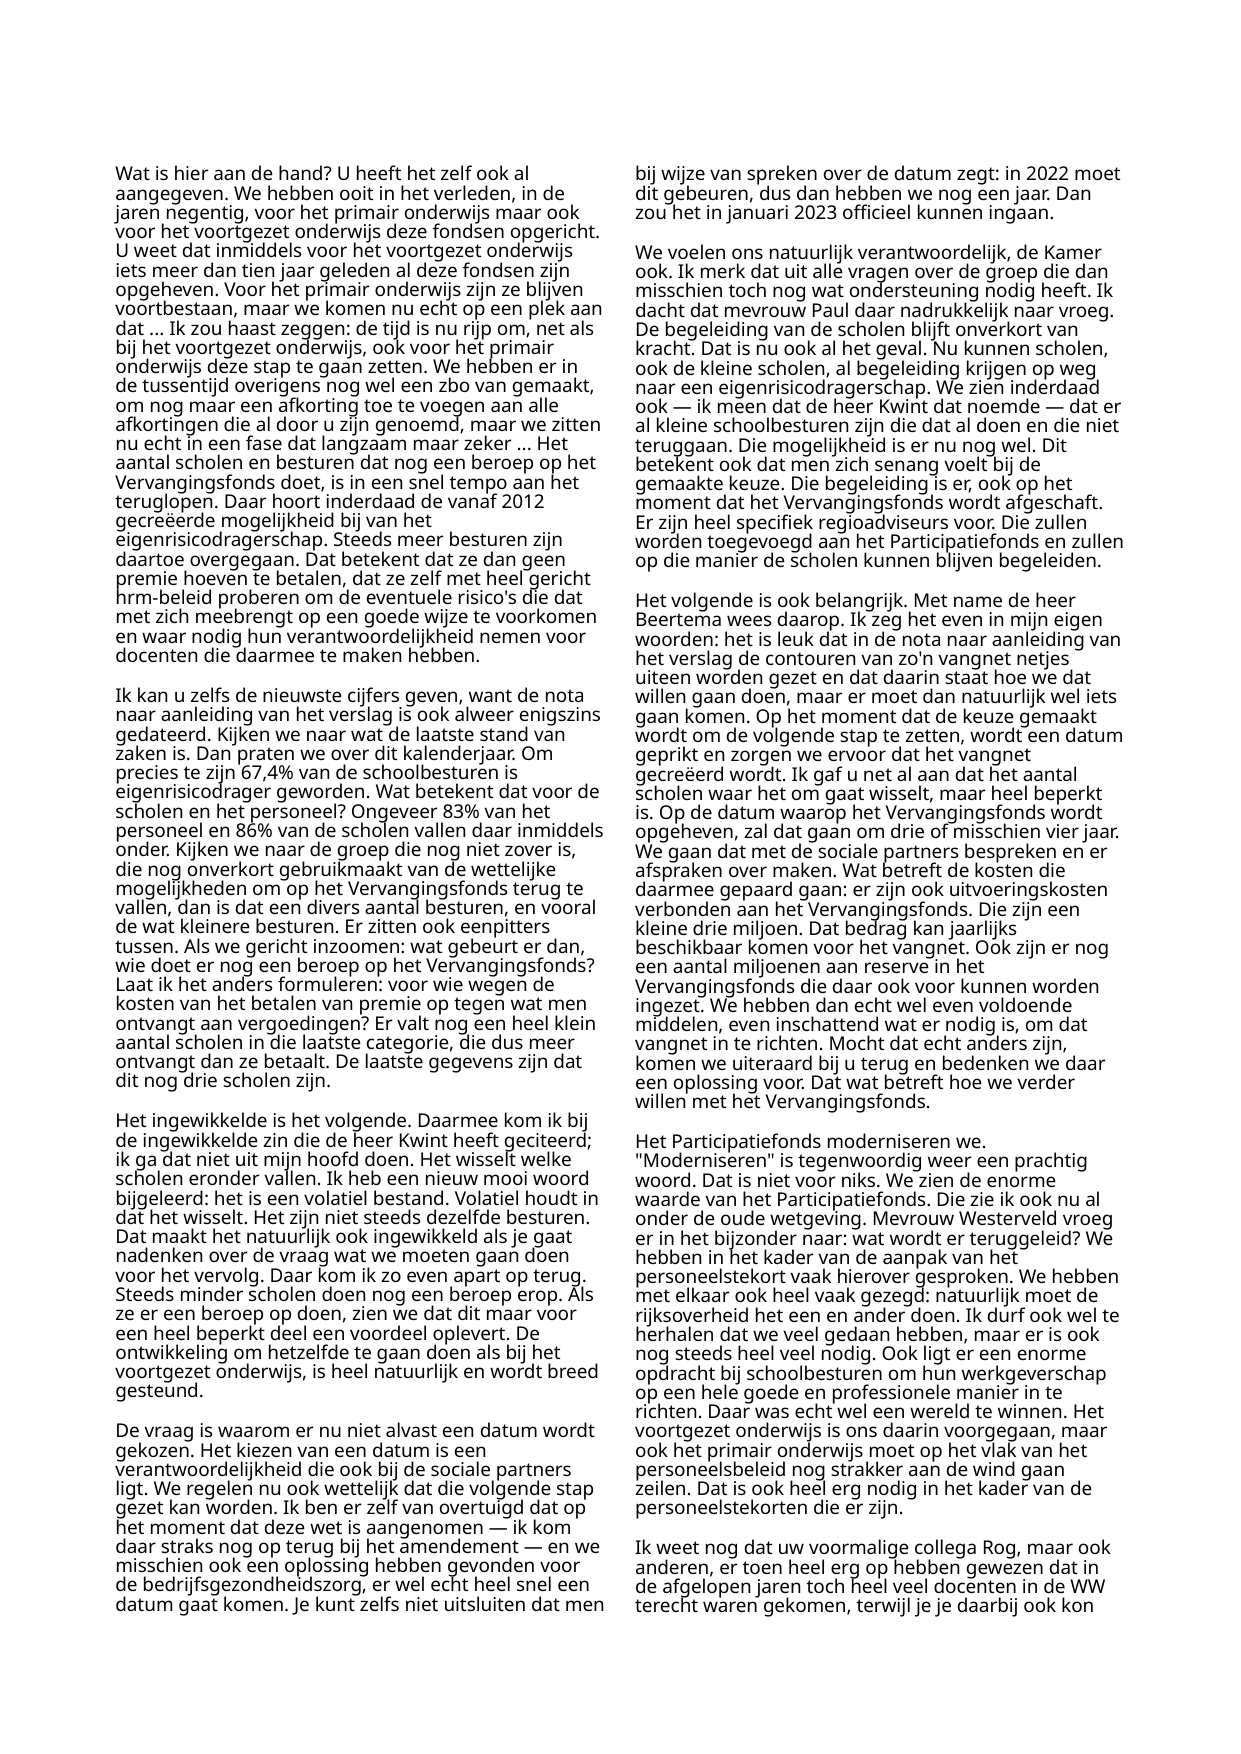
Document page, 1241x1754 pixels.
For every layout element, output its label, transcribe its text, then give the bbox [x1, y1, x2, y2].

text Het ingewikkelde is het volgende. Daarmee kom ik bij de ingewikkelde zin die de heer Kwint heeft geciteerd; ik ga dat niet uit mijn hoofd doen. Het wisselt welke scholen eronder vallen. Ik heb een nieuw mooi woord bijgeleerd: het is een volatiel bestand. Volatiel houdt in dat het wisselt. Het zijn niet steeds dezelfde besturen. Dat maakt het natuurlijk ook ingewikkeld als je gaat nadenken over de vraag wat we moeten gaan doen voor het vervolg. Daar kom ik zo even apart op terug. Steeds minder scholen doen nog een beroep erop. Als ze er een beroep op doen, zien we dat dit maar voor een heel beperkt deel een voordeel oplevert. De ontwikkeling om hetzelfde te gaan doen als bij het voortgezet onderwijs, is heel natuurlijk en wordt breed gesteund. [115, 1112, 605, 1402]
text Ik kan u zelfs de nieuwste cijfers geven, want de nota naar aanleiding van het verslag is ook alweer enigszins gedateerd. Kijken we naar wat de laatste stand van zaken is. Dan praten we over dit kalenderjaar. Om precies te zijn 67,4% van de schoolbesturen is eigenrisicodrager geworden. Wat betekent dat voor de scholen en het personeel? Ongeveer 83% van het personeel en 86% van de scholen vallen daar inmiddels onder. Kijken we naar de groep die nog niet zover is, die nog onverkort gebruikmaakt van de wettelijke mogelijkheden om op het Vervangingsfonds terug te vallen, dan is dat een divers aantal besturen, en vooral de wat kleinere besturen. Er zitten ook eenpitters tussen. Als we gericht inzoomen: wat gebeurt er dan, wie doet er nog een beroep op het Vervangingsfonds? Laat ik het anders formuleren: voor wie wegen de kosten van het betalen van premie op tegen wat men ontvangt aan vergoedingen? Er valt nog een heel klein aantal scholen in die laatste categorie, die dus meer ontvangt dan ze betaalt. De laatste gegevens zijn dat dit nog drie scholen zijn. [115, 687, 605, 1092]
text Wat is hier aan de hand? U heeft het zelf ook al aangegeven. We hebben ooit in het verleden, in de jaren negentig, voor het primair onderwijs maar ook voor het voortgezet onderwijs deze fondsen opgericht. U weet dat inmiddels voor het voortgezet onderwijs iets meer dan tien jaar geleden al deze fondsen zijn opgeheven. Voor het primair onderwijs zijn ze blijven voortbestaan, maar we komen nu echt op een plek aan dat ... Ik zou haast zeggen: de tijd is nu rijp om, net als bij het voortgezet onderwijs, ook voor het primair onderwijs deze stap te gaan zetten. We hebben er in de tussentijd overigens nog wel een zbo van gemaakt, om nog maar een afkorting toe te voegen aan alle afkortingen die al door u zijn genoemd, maar we zitten nu echt in een fase dat langzaam maar zeker ... Het aantal scholen en besturen dat nog een beroep op het Vervangingsfonds doet, is in een snel tempo aan het teruglopen. Daar hoort inderdaad de vanaf 2012 gecreëerde mogelijkheid bij van het eigenrisicodragerschap. Steeds meer besturen zijn daartoe overgegaan. Dat betekent dat ze dan geen premie hoeven te betalen, dat ze zelf met heel gericht hrm-beleid proberen om de eventuele risico's die dat met zich meebrengt op een goede wijze te voorkomen en waar nodig hun verantwoordelijkheid nemen voor docenten die daarmee te maken hebben. [115, 165, 605, 666]
text Het Participatiefonds moderniseren we. "Moderniseren" is tegenwoordig weer een prachtig woord. Dat is niet voor niks. We zien de enorme waarde van het Participatiefonds. Die zie ik ook nu al onder de oude wetgeving. Mevrouw Westerveld vroeg er in het bijzonder naar: wat wordt er teruggeleid? We hebben in het kader van de aanpak van het personeelstekort vaak hierover gesproken. We hebben met elkaar ook heel vaak gezegd: natuurlijk moet de rijksoverheid het een en ander doen. Ik durf ook wel te herhalen dat we veel gedaan hebben, maar er is ook nog steeds heel veel nodig. Ook ligt er een enorme opdracht bij schoolbesturen om hun werkgeverschap op een hele goede en professionele manier in te richten. Daar was echt wel een wereld te winnen. Het voortgezet onderwijs is ons daarin voorgegaan, maar ook het primair onderwijs moet op het vlak van het personeelsbeleid nog strakker aan de wind gaan zeilen. Dat is ook heel erg nodig in het kader van de personeelstekorten die er zijn. [635, 1133, 1125, 1519]
text bij wijze van spreken over de datum zegt: in 2022 moet dit gebeuren, dus dan hebben we nog een jaar. Dan zou het in januari 2023 officieel kunnen ingaan. [635, 165, 1125, 223]
text Het volgende is ook belangrijk. Met name de heer Beertema wees daarop. Ik zeg het even in mijn eigen woorden: het is leuk dat in de nota naar aanleiding van het verslag de contouren van zo'n vangnet netjes uiteen worden gezet en dat daarin staat hoe we dat willen gaan doen, maar er moet dan natuurlijk wel iets gaan komen. Op het moment dat de keuze gemaakt wordt om de volgende stap te zetten, wordt een datum geprikt en zorgen we ervoor dat het vangnet gecreëerd wordt. Ik gaf u net al aan dat het aantal scholen waar het om gaat wisselt, maar heel beperkt is. Op de datum waarop het Vervangingsfonds wordt opgeheven, zal dat gaan om drie of misschien vier jaar. We gaan dat met de sociale partners bespreken en er afspraken over maken. Wat betreft de kosten die daarmee gepaard gaan: er zijn ook uitvoeringskosten verbonden aan het Vervangingsfonds. Die zijn een kleine drie miljoen. Dat bedrag kan jaarlijks beschikbaar komen voor het vangnet. Ook zijn er nog een aantal miljoenen aan reserve in het Vervangingsfonds die daar ook voor kunnen worden ingezet. We hebben dan echt wel even voldoende middelen, even inschattend wat er nodig is, om dat vangnet in te richten. Mocht dat echt anders zijn, komen we uiteraard bij u terug en bedenken we daar een oplossing voor. Dat wat betreft hoe we verder willen met het Vervangingsfonds. [635, 592, 1125, 1112]
text We voelen ons natuurlijk verantwoordelijk, de Kamer ook. Ik merk dat uit alle vragen over de groep die dan misschien toch nog wat ondersteuning nodig heeft. Ik dacht dat mevrouw Paul daar nadrukkelijk naar vroeg. De begeleiding van de scholen blijft onverkort van kracht. Dat is nu ook al het geval. Nu kunnen scholen, ook de kleine scholen, al begeleiding krijgen op weg naar een eigenrisicodragerschap. We zien inderdaad ook — ik meen dat de heer Kwint dat noemde — dat er al kleine schoolbesturen zijn die dat al doen en die niet teruggaan. Die mogelijkheid is er nu nog wel. Dit betekent ook dat men zich senang voelt bij de gemaakte keuze. Die begeleiding is er, ook op het moment dat het Vervangingsfonds wordt afgeschaft. Er zijn heel specifiek regioadviseurs voor. Die zullen worden toegevoegd aan het Participatiefonds en zullen op die manier de scholen kunnen blijven begeleiden. [635, 244, 1125, 571]
text Ik weet nog dat uw voormalige collega Rog, maar ook anderen, er toen heel erg op hebben gewezen dat in de afgelopen jaren toch heel veel docenten in de WW terecht waren gekomen, terwijl je je daarbij ook kon [635, 1539, 1125, 1616]
text De vraag is waarom er nu niet alvast een datum wordt gekozen. Het kiezen van een datum is een verantwoordelijkheid die ook bij de sociale partners ligt. We regelen nu ook wettelijk dat die volgende stap gezet kan worden. Ik ben er zelf van overtuigd dat op het moment dat deze wet is aangenomen — ik kom daar straks nog op terug bij het amendement — en we misschien ook een oplossing hebben gevonden voor de bedrijfsgezondheidszorg, er wel echt heel snel een datum gaat komen. Je kunt zelfs niet uitsluiten dat men [115, 1422, 605, 1615]
